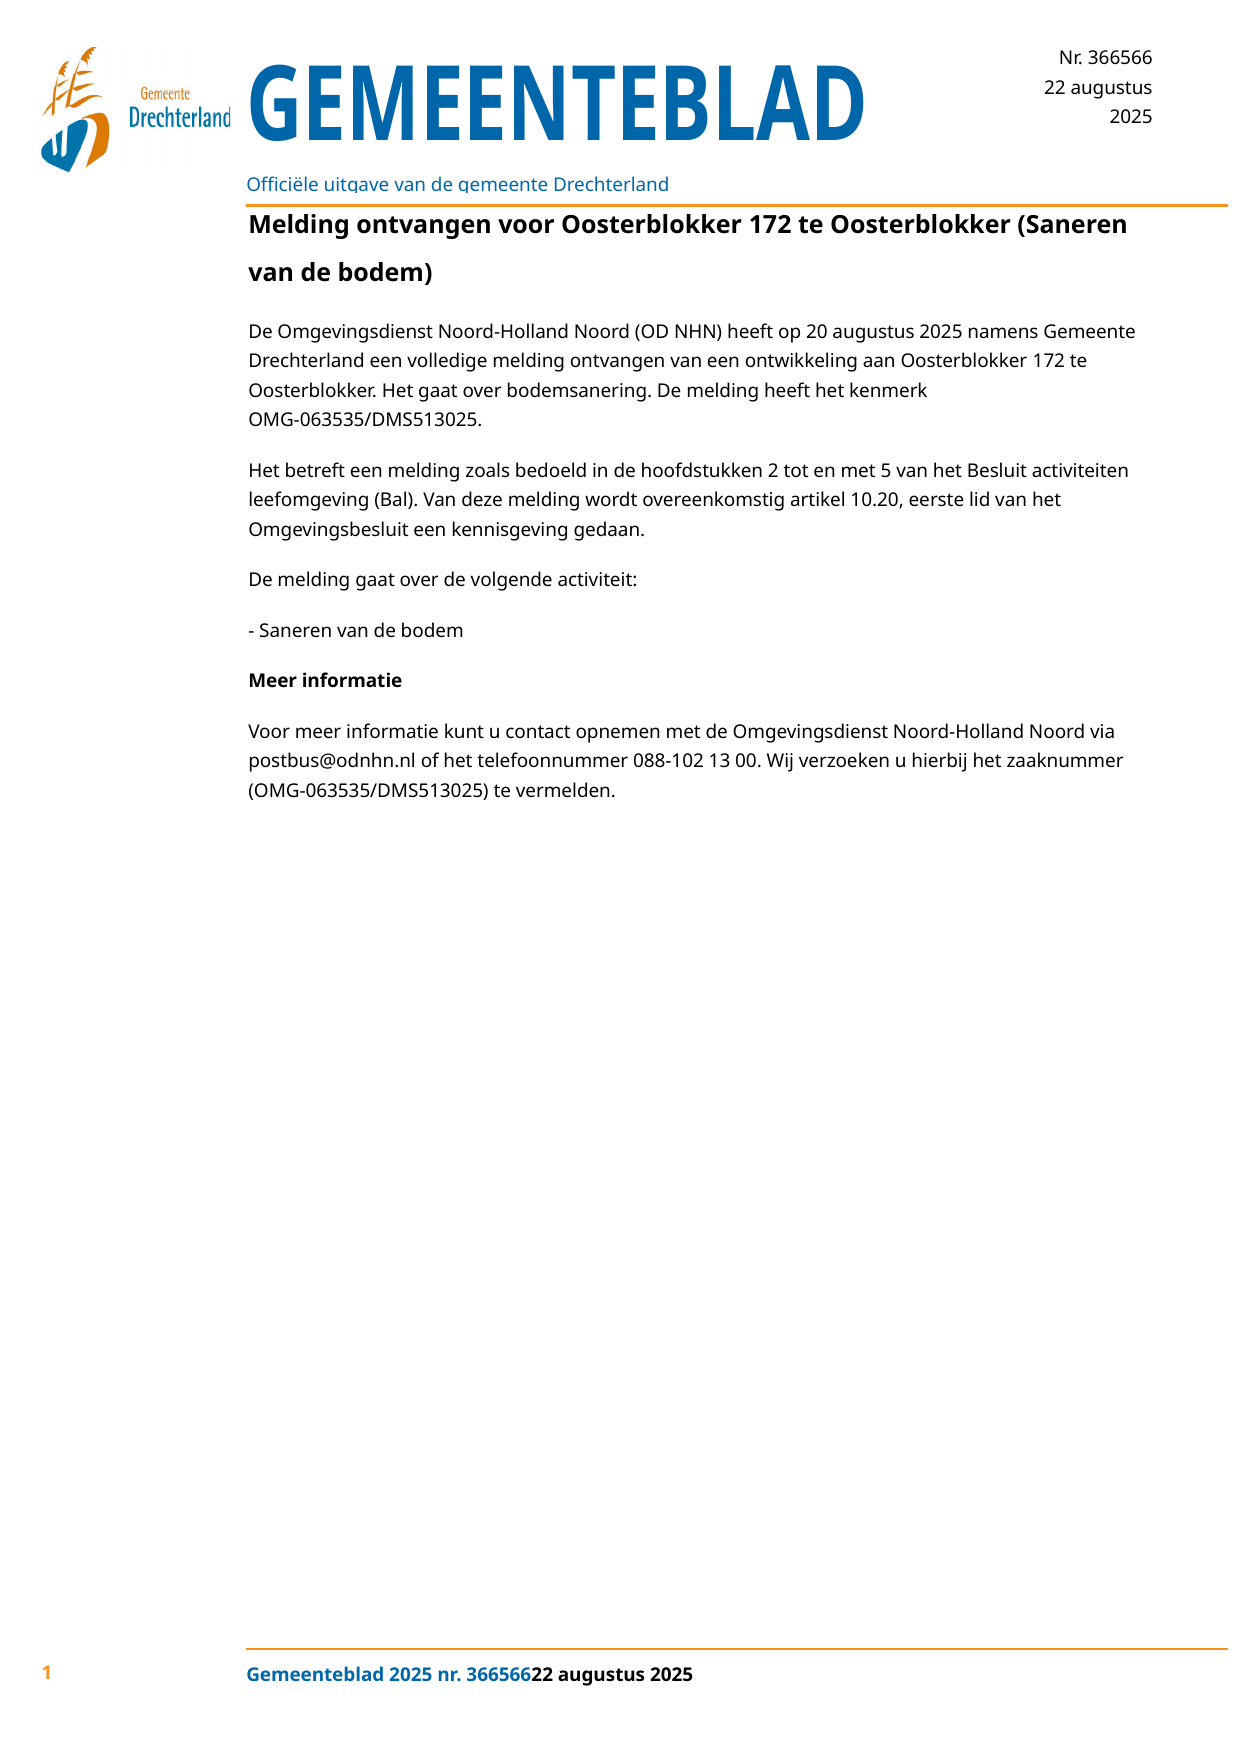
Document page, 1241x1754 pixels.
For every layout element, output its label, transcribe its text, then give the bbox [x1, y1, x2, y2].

text Melding ontvangen voor Oosterblokker 172 te Oosterblokker (Saneren van de bodem) [248, 207, 1152, 288]
text - Saneren van de bodem [248, 617, 1152, 643]
text Voor meer informatie kunt u contact opnemen met de Omgevingsdienst Noord-Holland Noord via postbus@odnhn.nl of het telefoonnummer 088-102 13 00. Wij verzoeken u hierbij het zaaknummer (OMG-063535/DMS513025) te vermelden. [248, 718, 1152, 803]
text Meer informatie [248, 667, 1152, 693]
text De Omgevingsdienst Noord-Holland Noord (OD NHN) heeft op 20 augustus 2025 namens Gemeente Drechterland een volledige melding ontvangen van een ontwikkeling aan Oosterblokker 172 te Oosterblokker. Het gaat over bodemsanering. De melding heeft het kenmerk OMG-063535/DMS513025. [248, 318, 1152, 432]
text Het betreft een melding zoals bedoeld in de hoofdstukken 2 tot en met 5 van het Besluit activiteiten leefomgeving (Bal). Van deze melding wordt overeenkomstig artikel 10.20, eerste lid van het Omgevingsbesluit een kennisgeving gedaan. [248, 457, 1152, 542]
picture [226, 115, 231, 124]
picture [41, 158, 64, 172]
picture [41, 47, 231, 172]
text De melding gaat over de volgende activiteit: [248, 567, 1152, 592]
